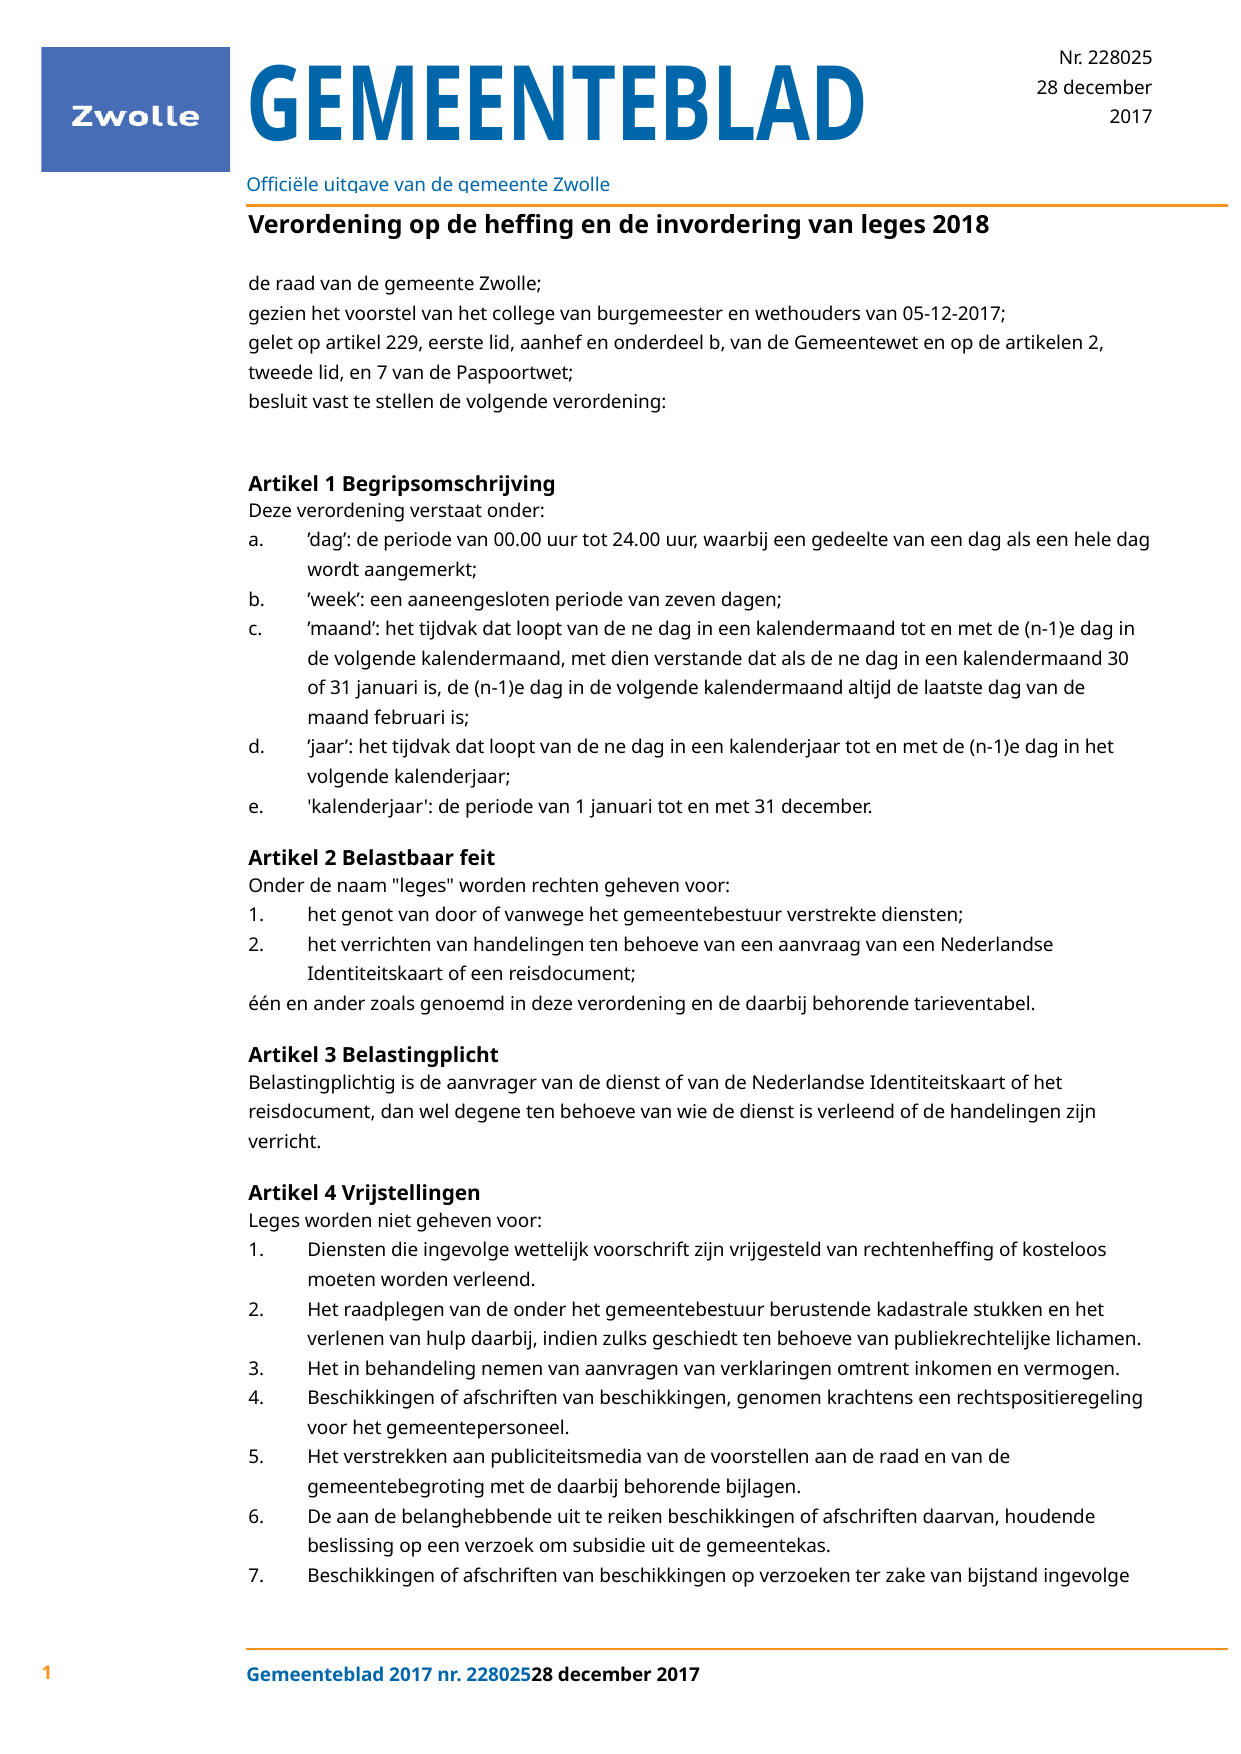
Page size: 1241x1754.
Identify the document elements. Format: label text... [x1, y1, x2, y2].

list het genot van door of vanwege het gemeentebestuur verstrekte diensten; [248, 901, 1152, 927]
list Het verstrekken aan publiciteitsmedia van de voorstellen aan de raad en van de gemeentebegroting met de daarbij behorende bijlagen. [248, 1444, 1152, 1499]
text Belastingplichtig is de aanvrager van de dienst of van de Nederlandse Identiteitskaart of het reisdocument, dan wel degene ten behoeve van wie de dienst is verleend of de handelingen zijn verricht. [248, 1069, 1152, 1154]
list 'kalenderjaar': de periode van 1 januari tot en met 31 december. [248, 793, 1152, 819]
text Artikel 4 Vrijstellingen [248, 1178, 1152, 1207]
list Beschikkingen of afschriften van beschikkingen op verzoeken ter zake van bijstand ingevolge [248, 1562, 1152, 1588]
list het verrichten van handelingen ten behoeve van een aanvraag van een Nederlandse Identiteitskaart of een reisdocument; [248, 931, 1152, 986]
text Artikel 3 Belastingplicht [248, 1041, 1152, 1069]
text besluit vast te stellen de volgende verordening: [248, 389, 1152, 414]
list ’week’: een aaneengesloten periode van zeven dagen; [248, 586, 1152, 612]
text Verordening op de heffing en de invordering van leges 2018 [248, 207, 1152, 241]
text Artikel 2 Belastbaar feit [248, 843, 1152, 872]
list Diensten die ingevolge wettelijk voorschrift zijn vrijgesteld van rechtenheffing of kosteloos moeten worden verleend. [248, 1237, 1152, 1292]
text gelet op artikel 229, eerste lid, aanhef en onderdeel b, van de Gemeentewet en op de artikelen 2, tweede lid, en 7 van de Paspoortwet; [248, 329, 1152, 385]
picture [41, 47, 231, 172]
list De aan de belanghebbende uit te reiken beschikkingen of afschriften daarvan, houdende beslissing op een verzoek om subsidie uit de gemeentekas. [248, 1503, 1152, 1558]
list ’jaar’: het tijdvak dat loopt van de ne dag in een kalenderjaar tot en met de (n-1)e dag in het volgende kalenderjaar; [248, 734, 1152, 789]
list ’dag’: de periode van 00.00 uur tot 24.00 uur, waarbij een gedeelte van een dag als een hele dag wordt aangemerkt; [248, 527, 1152, 582]
text Leges worden niet geheven voor: [248, 1207, 1152, 1233]
text één en ander zoals genoemd in deze verordening en de daarbij behorende tarieventabel. [248, 990, 1152, 1016]
list Beschikkingen of afschriften van beschikkingen, genomen krachtens een rechtspositieregeling voor het gemeentepersoneel. [248, 1384, 1152, 1440]
text gezien het voorstel van het college van burgemeester en wethouders van 05-12-2017; [248, 300, 1152, 326]
text Artikel 1 Begripsomschrijving [248, 469, 1152, 497]
text Onder de naam "leges" worden rechten geheven voor: [248, 872, 1152, 897]
text Deze verordening verstaat onder: [248, 497, 1152, 523]
list ’maand’: het tijdvak dat loopt van de ne dag in een kalendermaand tot en met de (n-1)e dag in de volgende kalendermaand, met dien verstande dat als de ne dag in een kalendermaand 30 of 31 januari is, de (n-1)e dag in de volgende kalendermaand altijd de laatste dag van de maand februari is; [248, 615, 1152, 730]
list Het in behandeling nemen van aanvragen van verklaringen omtrent inkomen en vermogen. [248, 1355, 1152, 1381]
text de raad van de gemeente Zwolle; [248, 270, 1152, 296]
list Het raadplegen van de onder het gemeentebestuur berustende kadastrale stukken en het verlenen van hulp daarbij, indien zulks geschiedt ten behoeve van publiekrechtelijke lichamen. [248, 1296, 1152, 1351]
